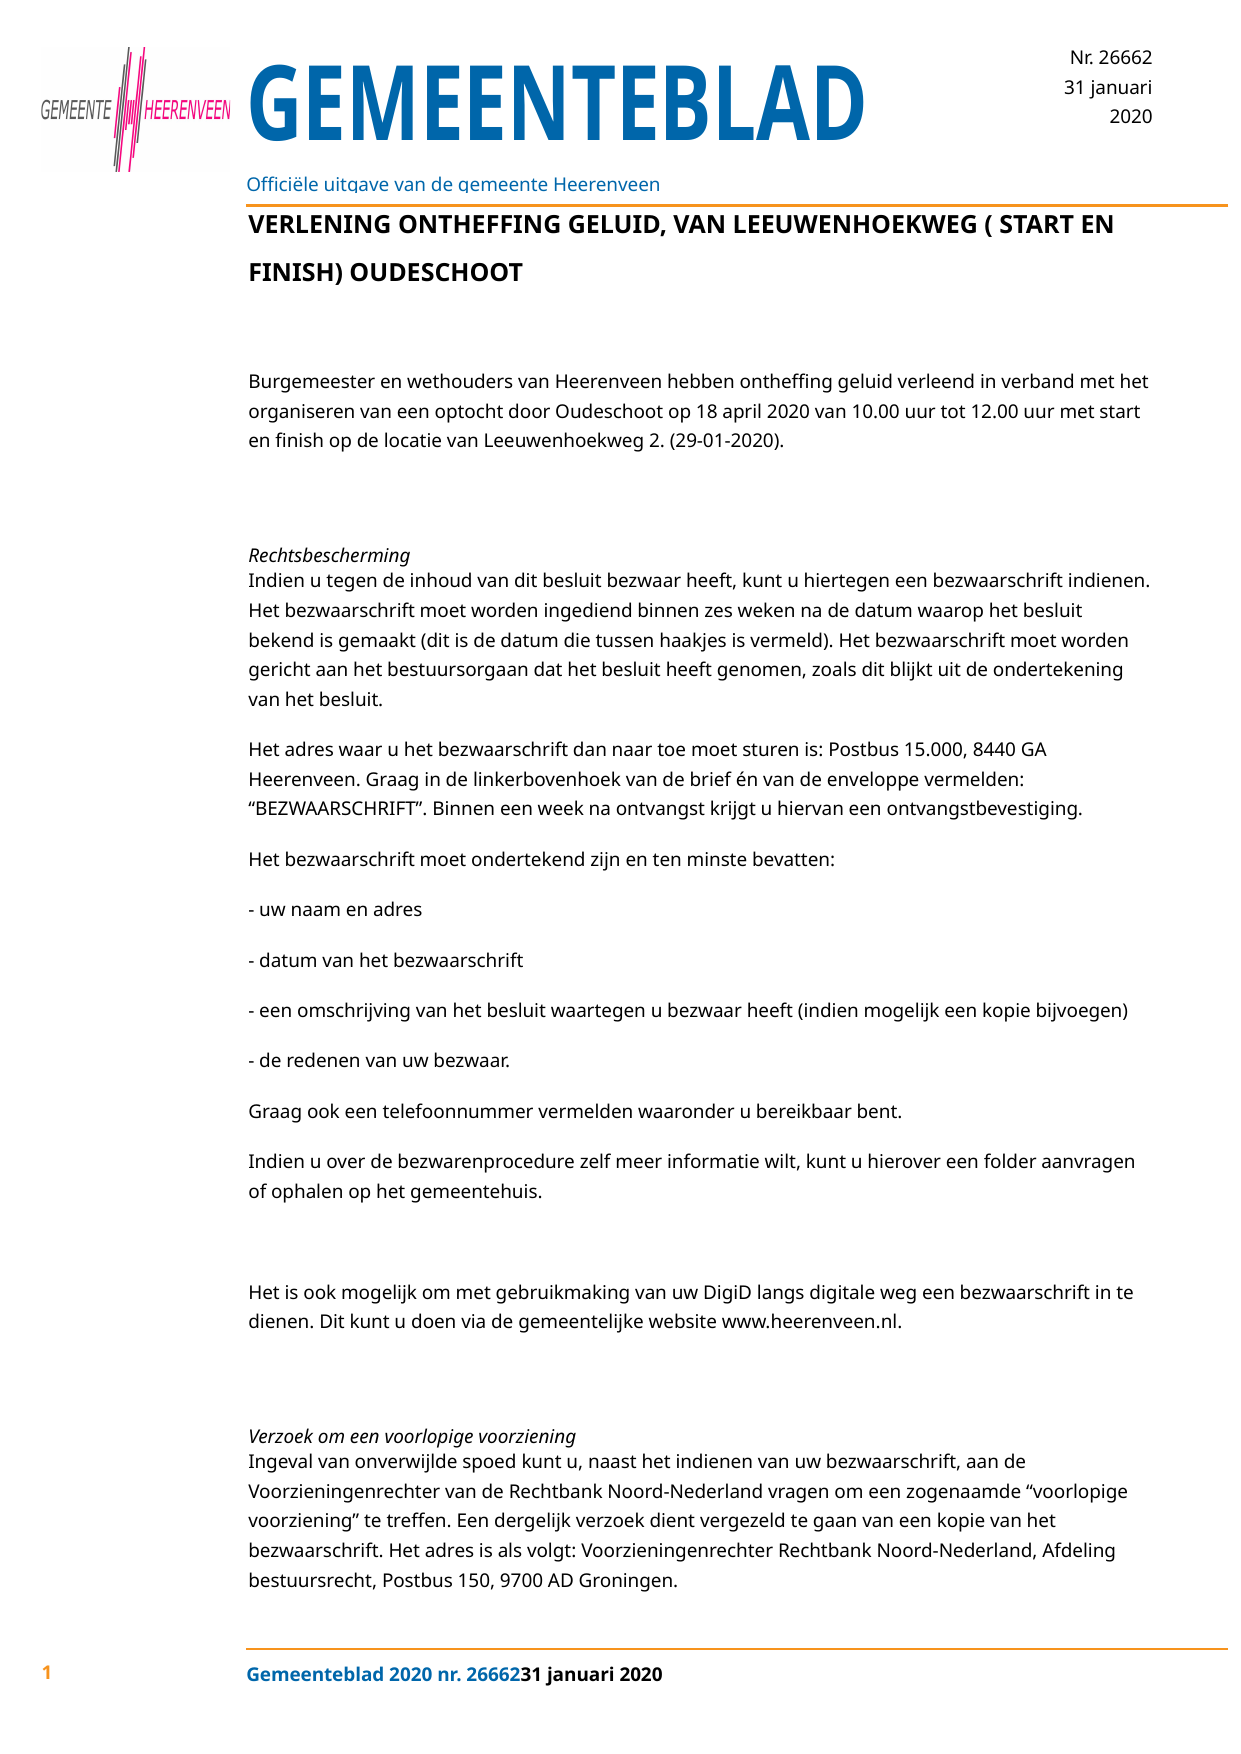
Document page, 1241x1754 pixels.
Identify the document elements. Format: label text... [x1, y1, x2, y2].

text Het bezwaarschrift moet ondertekend zijn en ten minste bevatten: [248, 846, 1152, 872]
text Het is ook mogelijk om met gebruikmaking van uw DigiD langs digitale weg een bezwaarschrift in te dienen. Dit kunt u doen via de gemeentelijke website www.heerenveen.nl. [248, 1279, 1152, 1334]
picture [41, 47, 231, 172]
text Rechtsbescherming [248, 542, 1152, 568]
text - uw naam en adres [248, 896, 1152, 922]
text Indien u tegen de inhoud van dit besluit bezwaar heeft, kunt u hiertegen een bezwaarschrift indienen. Het bezwaarschrift moet worden ingediend binnen zes weken na de datum waarop het besluit bekend is gemaakt (dit is de datum die tussen haakjes is vermeld). Het bezwaarschrift moet worden gericht aan het bestuursorgaan dat het besluit heeft genomen, zoals dit blijkt uit de ondertekening van het besluit. [248, 568, 1152, 712]
text Ingeval van onverwijlde spoed kunt u, naast het indienen van uw bezwaarschrift, aan de Voorzieningenrechter van de Rechtbank Noord-Nederland vragen om een zogenaamde “voorlopige voorziening” te treffen. Een dergelijk verzoek dient vergezeld te gaan van een kopie van het bezwaarschrift. Het adres is als volgt: Voorzieningenrechter Rechtbank Noord-Nederland, Afdeling bestuursrecht, Postbus 150, 9700 AD Groningen. [248, 1448, 1152, 1593]
text Burgemeester en wethouders van Heerenveen hebben ontheffing geluid verleend in verband met het organiseren van een optocht door Oudeschoot op 18 april 2020 van 10.00 uur tot 12.00 uur met start en finish op de locatie van Leeuwenhoekweg 2. (29-01-2020). [248, 368, 1152, 453]
text - de redenen van uw bezwaar. [248, 1048, 1152, 1073]
text VERLENING ONTHEFFING GELUID, VAN LEEUWENHOEKWEG ( START EN FINISH) OUDESCHOOT [248, 207, 1152, 288]
text Indien u over de bezwarenprocedure zelf meer informatie wilt, kunt u hierover een folder aanvragen of ophalen op het gemeentehuis. [248, 1148, 1152, 1204]
text Het adres waar u het bezwaarschrift dan naar toe moet sturen is: Postbus 15.000, 8440 GA Heerenveen. Graag in de linkerbovenhoek van de brief én van de enveloppe vermelden: “BEZWAARSCHRIFT”. Binnen een week na ontvangst krijgt u hiervan een ontvangstbevestiging. [248, 736, 1152, 821]
text - datum van het bezwaarschrift [248, 947, 1152, 972]
text Verzoek om een voorlopige voorziening [248, 1423, 1152, 1448]
text - een omschrijving van het besluit waartegen u bezwaar heeft (indien mogelijk een kopie bijvoegen) [248, 997, 1152, 1023]
text Graag ook een telefoonnummer vermelden waaronder u bereikbaar bent. [248, 1098, 1152, 1124]
